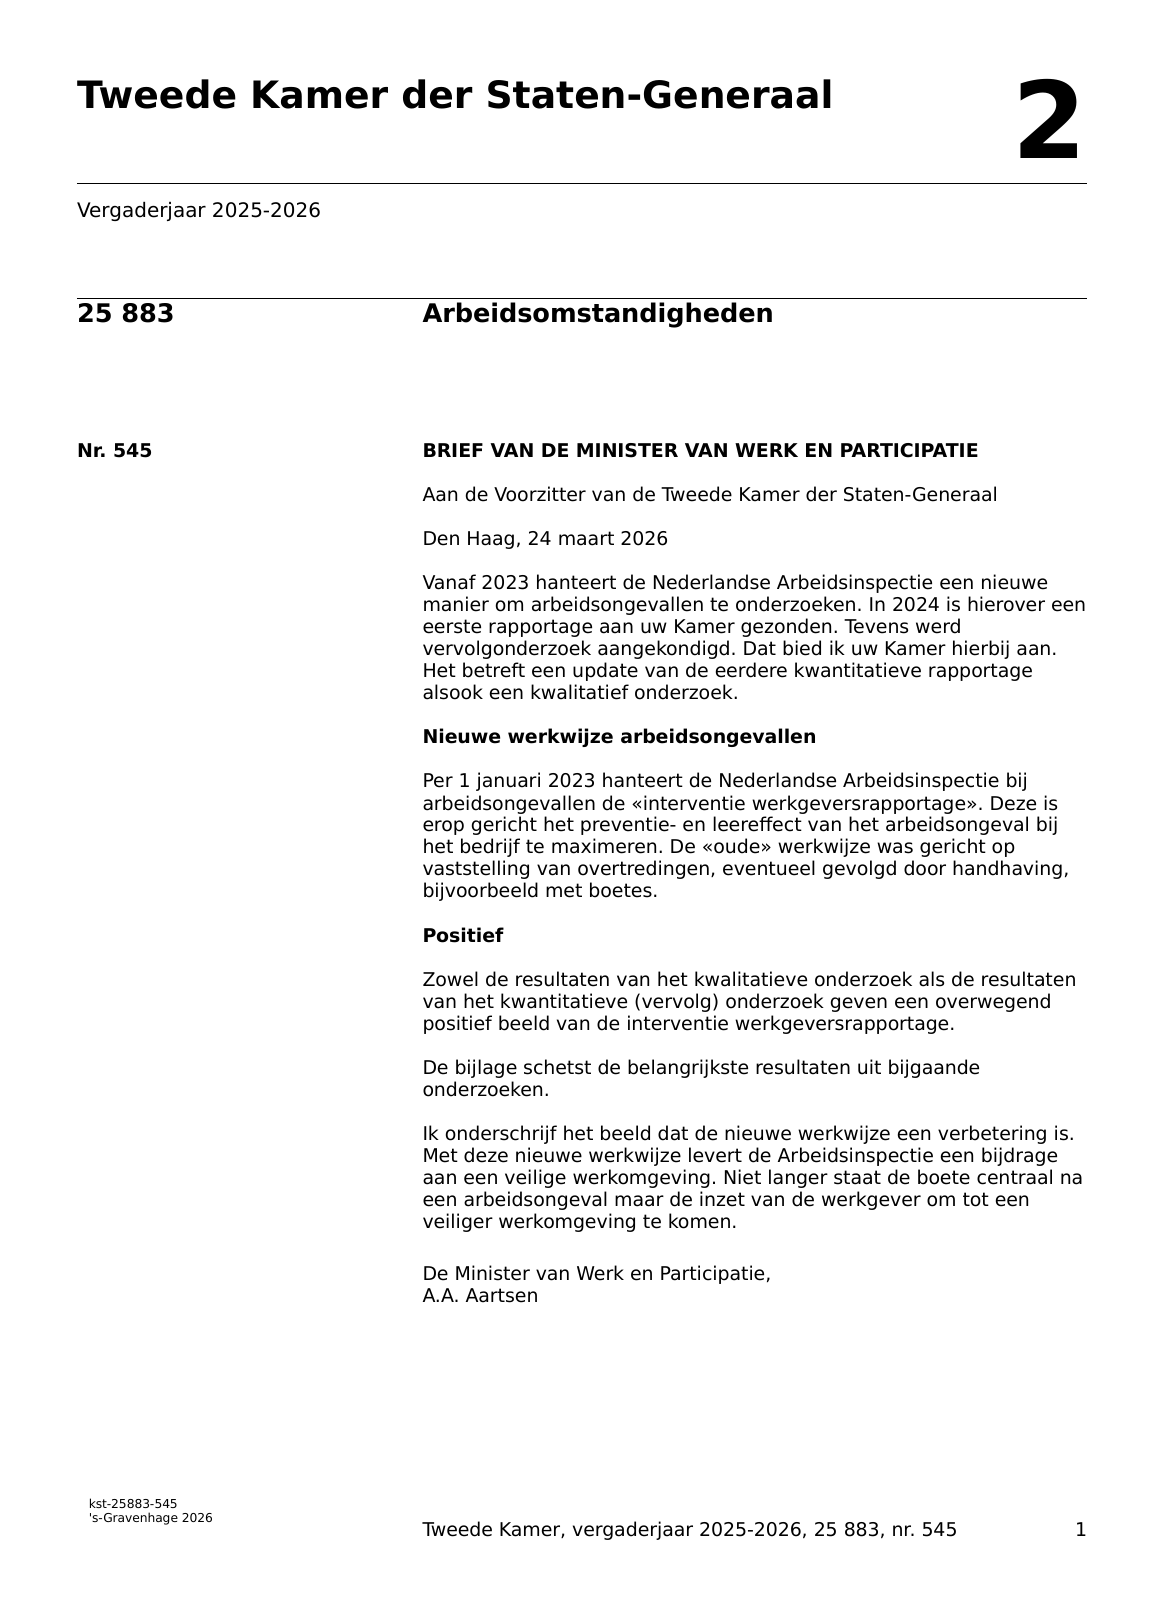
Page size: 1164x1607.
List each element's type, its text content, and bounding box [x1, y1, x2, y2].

text Vanaf 2023 hanteert de Nederlandse Arbeidsinspectie een nieuwe manier om arbeidsongevallen te onderzoeken. In 2024 is hierover een eerste rapportage aan uw Kamer gezonden. Tevens werd vervolgonderzoek aangekondigd. Dat bied ik uw Kamer hierbij aan. Het betreft een update van de eerdere kwantitatieve rapportage alsook een kwalitatief onderzoek. [422, 572, 1087, 704]
subtitle 25 883 Arbeidsomstandigheden [77, 299, 1087, 329]
subtitle Nr. 545 BRIEF VAN DE MINISTER VAN WERK EN PARTICIPATIE [77, 440, 1087, 462]
text De Minister van Werk en Participatie, A.A. Aartsen [422, 1263, 1087, 1307]
table_header Tweede Kamer der Staten-Generaal [77, 59, 886, 183]
text Den Haag, 24 maart 2026 [422, 528, 1087, 550]
subtitle Positief [422, 924, 1087, 946]
text 's-Gravenhage 2026 [88, 1511, 323, 1525]
text kst-25883-545 [88, 1497, 323, 1511]
text Zowel de resultaten van het kwalitatieve onderzoek als de resultaten van het kwantitatieve (vervolg) onderzoek geven een overwegend positief beeld van de interventie werkgeversrapportage. [422, 969, 1087, 1034]
text Aan de Voorzitter van de Tweede Kamer der Staten-Generaal [422, 484, 1087, 506]
text Ik onderschrijf het beeld dat de nieuwe werkwijze een verbetering is. Met deze nieuwe werkwijze levert de Arbeidsinspectie een bijdrage aan een veilige werkomgeving. Niet langer staat de boete centraal na een arbeidsongeval maar de inzet van de werkgever om tot een veiliger werkomgeving te komen. [422, 1123, 1087, 1233]
subtitle Nieuwe werkwijze arbeidsongevallen [422, 726, 1087, 748]
text De bijlage schetst de belangrijkste resultaten uit bijgaande onderzoeken. [422, 1057, 1087, 1101]
text Per 1 januari 2023 hanteert de Nederlandse Arbeidsinspectie bij arbeidsongevallen de «interventie werkgeversrapportage». Deze is erop gericht het preventie- en leereffect van het arbeidsongeval bij het bedrijf te maximeren. De «oude» werkwijze was gericht op vaststelling van overtredingen, eventueel gevolgd door handhaving, bijvoorbeeld met boetes. [422, 770, 1087, 902]
table_header 2 [886, 59, 1087, 183]
table_cell Vergaderjaar 2025-2026 [77, 184, 1087, 298]
